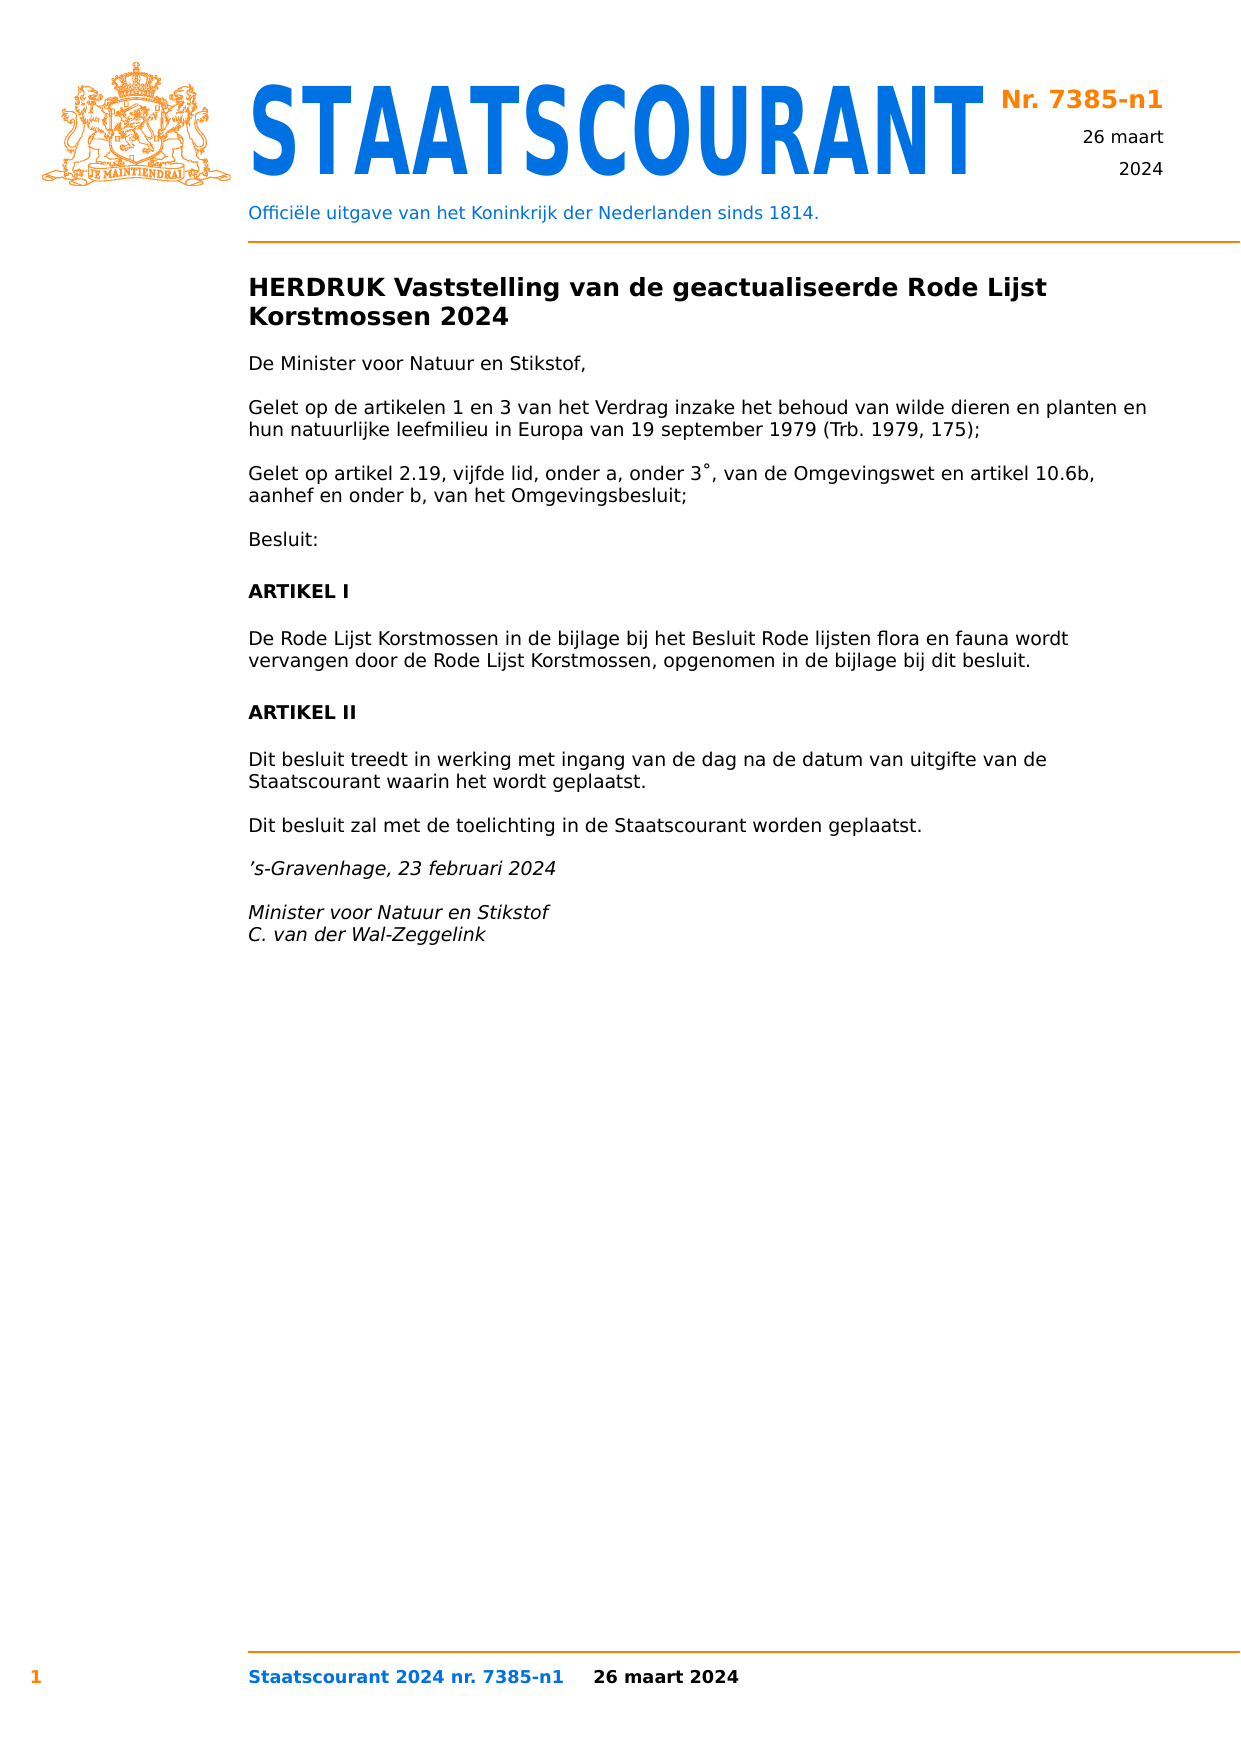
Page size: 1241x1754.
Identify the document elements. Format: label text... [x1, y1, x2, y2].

table_cell 26 maart [998, 121, 1240, 153]
text Gelet op artikel 2.19, vijfde lid, onder a, onder 3˚, van de Omgevingswet en artikel 10.6b, aanhef en onder b, van het Omgevingsbesluit; [248, 463, 1163, 507]
text Minister voor Natuur en Stikstof C. van der Wal-Zeggelink [248, 902, 1163, 946]
table_header STAATSCOURANT [248, 62, 998, 203]
text Besluit: [248, 529, 1163, 551]
subtitle ARTIKEL II [248, 702, 1163, 724]
table_header [25, 62, 248, 241]
text ’s-Gravenhage, 23 februari 2024 [248, 858, 1163, 880]
text Gelet op de artikelen 1 en 3 van het Verdrag inzake het behoud van wilde dieren en planten en hun natuurlijke leefmilieu in Europa van 19 september 1979 (Trb. 1979, 175); [248, 397, 1163, 441]
text De Minister voor Natuur en Stikstof, [248, 353, 1163, 375]
table_cell Officiële uitgave van het Koninkrijk der Nederlanden sinds 1814. [248, 203, 1240, 241]
text De Rode Lijst Korstmossen in de bijlage bij het Besluit Rode lijsten flora en fauna wordt vervangen door de Rode Lijst Korstmossen, opgenomen in de bijlage bij dit besluit. [248, 628, 1163, 672]
table_cell 2024 [998, 153, 1240, 203]
text Dit besluit zal met de toelichting in de Staatscourant worden geplaatst. [248, 814, 1163, 836]
text Dit besluit treedt in werking met ingang van de dag na de datum van uitgifte van de Staatscourant waarin het wordt geplaatst. [248, 749, 1163, 793]
picture [41, 62, 231, 186]
subtitle HERDRUK Vaststelling van de geactualiseerde Rode Lijst Korstmossen 2024 [248, 273, 1163, 331]
subtitle ARTIKEL I [248, 581, 1163, 603]
table_header Nr. 7385-n1 [998, 62, 1240, 121]
